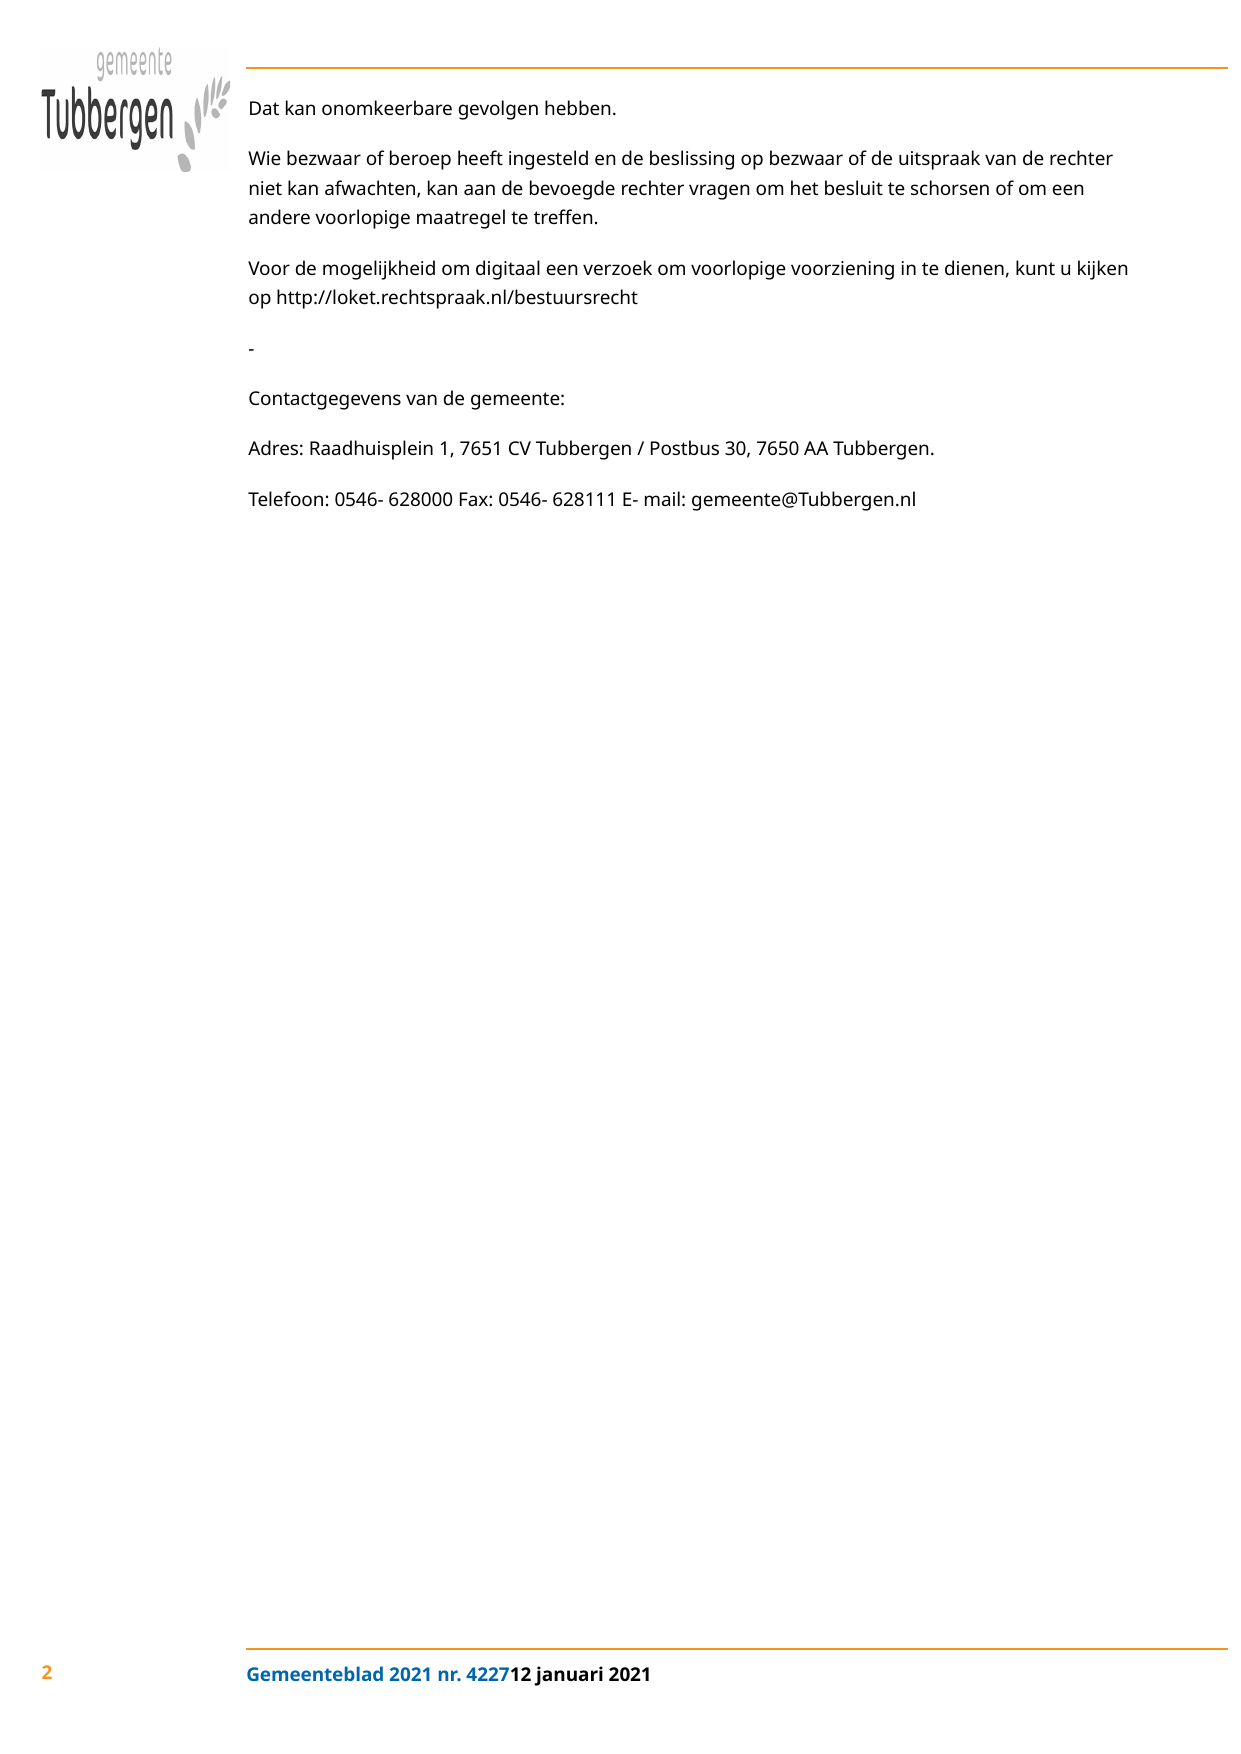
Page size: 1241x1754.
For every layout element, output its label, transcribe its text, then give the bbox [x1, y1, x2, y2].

picture [41, 47, 231, 172]
text Dat kan onomkeerbare gevolgen hebben. [248, 95, 1152, 121]
text Telefoon: 0546- 628000 Fax: 0546- 628111 E- mail: gemeente@Tubbergen.nl [248, 486, 1152, 512]
text Voor de mogelijkheid om digitaal een verzoek om voorlopige voorziening in te dienen, kunt u kijken op http://loket.rechtspraak.nl/bestuursrecht [248, 255, 1152, 310]
text Contactgegevens van de gemeente: [248, 385, 1152, 411]
text Wie bezwaar of beroep heeft ingesteld en de beslissing op bezwaar of de uitspraak van de rechter niet kan afwachten, kan aan de bevoegde rechter vragen om het besluit te schorsen of om een andere voorlopige maatregel te treffen. [248, 145, 1152, 230]
text - [248, 335, 1152, 361]
text Adres: Raadhuisplein 1, 7651 CV Tubbergen / Postbus 30, 7650 AA Tubbergen. [248, 436, 1152, 461]
